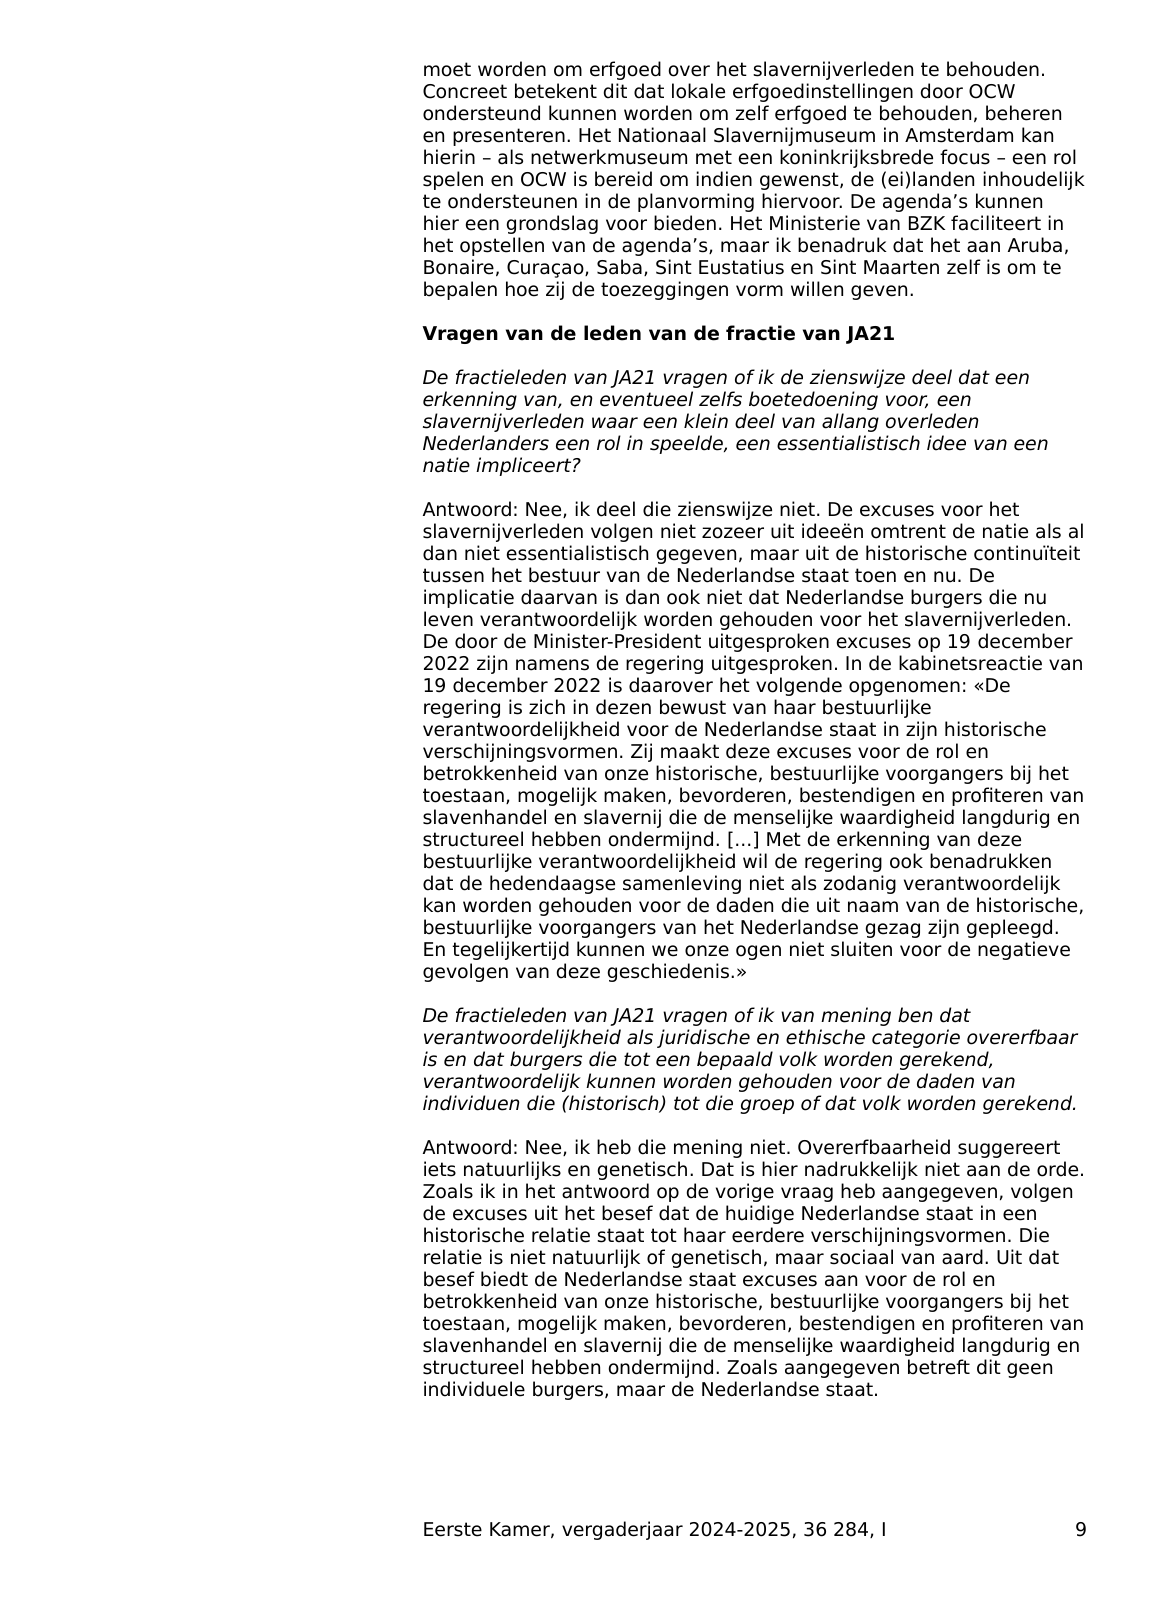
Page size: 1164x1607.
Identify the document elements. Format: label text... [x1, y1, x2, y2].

text moet worden om erfgoed over het slavernijverleden te behouden. Concreet betekent dit dat lokale erfgoedinstellingen door OCW ondersteund kunnen worden om zelf erfgoed te behouden, beheren en presenteren. Het Nationaal Slavernijmuseum in Amsterdam kan hierin – als netwerkmuseum met een koninkrijksbrede focus – een rol spelen en OCW is bereid om indien gewenst, de (ei)landen inhoudelijk te ondersteunen in de planvorming hiervoor. De agenda’s kunnen hier een grondslag voor bieden. Het Ministerie van BZK faciliteert in het opstellen van de agenda’s, maar ik benadruk dat het aan Aruba, Bonaire, Curaçao, Saba, Sint Eustatius en Sint Maarten zelf is om te bepalen hoe zij de toezeggingen vorm willen geven. [422, 59, 1087, 301]
subtitle Vragen van de leden van de fractie van JA21 [422, 323, 1087, 345]
text Antwoord: Nee, ik heb die mening niet. Overerfbaarheid suggereert iets natuurlijks en genetisch. Dat is hier nadrukkelijk niet aan de orde. Zoals ik in het antwoord op de vorige vraag heb aangegeven, volgen de excuses uit het besef dat de huidige Nederlandse staat in een historische relatie staat tot haar eerdere verschijningsvormen. Die relatie is niet natuurlijk of genetisch, maar sociaal van aard. Uit dat besef biedt de Nederlandse staat excuses aan voor de rol en betrokkenheid van onze historische, bestuurlijke voorgangers bij het toestaan, mogelijk maken, bevorderen, bestendigen en profiteren van slavenhandel en slavernij die de menselijke waardigheid langdurig en structureel hebben ondermijnd. Zoals aangegeven betreft dit geen individuele burgers, maar de Nederlandse staat. [422, 1137, 1087, 1401]
text Antwoord: Nee, ik deel die zienswijze niet. De excuses voor het slavernijverleden volgen niet zozeer uit ideeën omtrent de natie als al dan niet essentialistisch gegeven, maar uit de historische continuïteit tussen het bestuur van de Nederlandse staat toen en nu. De implicatie daarvan is dan ook niet dat Nederlandse burgers die nu leven verantwoordelijk worden gehouden voor het slavernijverleden. De door de Minister-President uitgesproken excuses op 19 december 2022 zijn namens de regering uitgesproken. In de kabinetsreactie van 19 december 2022 is daarover het volgende opgenomen: «De regering is zich in dezen bewust van haar bestuurlijke verantwoordelijkheid voor de Nederlandse staat in zijn historische verschijningsvormen. Zij maakt deze excuses voor de rol en betrokkenheid van onze historische, bestuurlijke voorgangers bij het toestaan, mogelijk maken, bevorderen, bestendigen en profiteren van slavenhandel en slavernij die de menselijke waardigheid langdurig en structureel hebben ondermijnd. [...] Met de erkenning van deze bestuurlijke verantwoordelijkheid wil de regering ook benadrukken dat de hedendaagse samenleving niet als zodanig verantwoordelijk kan worden gehouden voor de daden die uit naam van de historische, bestuurlijke voorgangers van het Nederlandse gezag zijn gepleegd. En tegelijkertijd kunnen we onze ogen niet sluiten voor de negatieve gevolgen van deze geschiedenis.» [422, 499, 1087, 983]
text De fractieleden van JA21 vragen of ik van mening ben dat verantwoordelijkheid als juridische en ethische categorie overerfbaar is en dat burgers die tot een bepaald volk worden gerekend, verantwoordelijk kunnen worden gehouden voor de daden van individuen die (historisch) tot die groep of dat volk worden gerekend. [422, 1005, 1087, 1115]
text De fractieleden van JA21 vragen of ik de zienswijze deel dat een erkenning van, en eventueel zelfs boetedoening voor, een slavernijverleden waar een klein deel van allang overleden Nederlanders een rol in speelde, een essentialistisch idee van een natie impliceert? [422, 367, 1087, 477]
